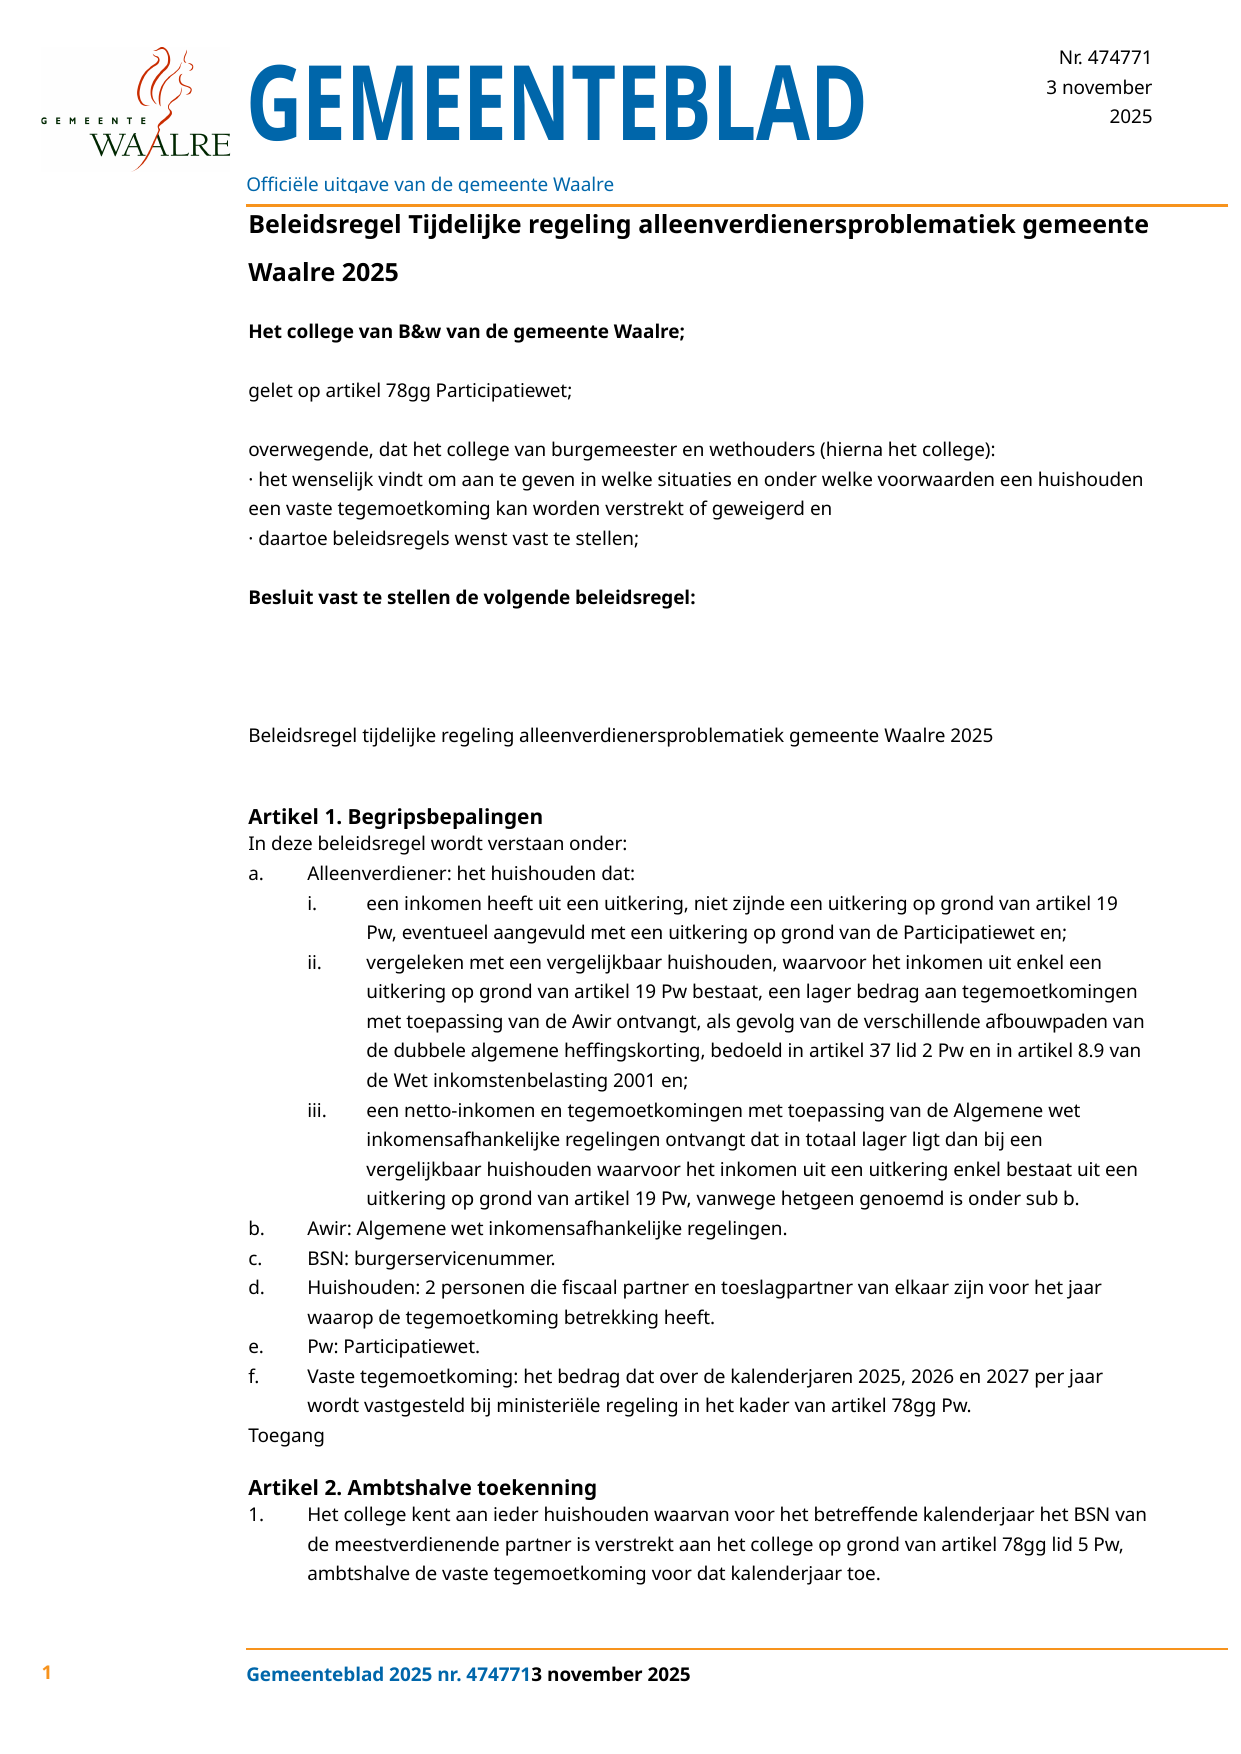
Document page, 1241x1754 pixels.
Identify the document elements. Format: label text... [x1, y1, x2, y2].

list Het college kent aan ieder huishouden waarvan voor het betreffende kalenderjaar het BSN van de meestverdienende partner is verstrekt aan het college op grond van artikel 78gg lid 5 Pw, ambtshalve de vaste tegemoetkoming voor dat kalenderjaar toe. [248, 1501, 1152, 1586]
text Beleidsregel Tijdelijke regeling alleenverdienersproblematiek gemeente Waalre 2025 [248, 207, 1152, 288]
list een inkomen heeft uit een uitkering, niet zijnde een uitkering op grond van artikel 19 Pw, eventueel aangevuld met een uitkering op grond van de Participatiewet en; [307, 890, 1152, 945]
text Het college van B&w van de gemeente Waalre; [248, 318, 1152, 344]
text In deze beleidsregel wordt verstaan onder: [248, 831, 1152, 856]
text Beleidsregel tijdelijke regeling alleenverdienersproblematiek gemeente Waalre 2025 [248, 722, 1152, 748]
list Alleenverdiener: het huishouden dat: [248, 860, 1152, 886]
text · daartoe beleidsregels wenst vast te stellen; [248, 525, 1152, 551]
text gelet op artikel 78gg Participatiewet; [248, 377, 1152, 403]
picture [41, 47, 231, 172]
text Toegang [248, 1422, 1152, 1448]
list Vaste tegemoetkoming: het bedrag dat over de kalenderjaren 2025, 2026 en 2027 per jaar wordt vastgesteld bij ministeriële regeling in het kader van artikel 78gg Pw. [248, 1363, 1152, 1418]
list Pw: Participatiewet. [248, 1333, 1152, 1359]
list BSN: burgerservicenummer. [248, 1245, 1152, 1271]
text Besluit vast te stellen de volgende beleidsregel: [248, 584, 1152, 610]
list Awir: Algemene wet inkomensafhankelijke regelingen. [248, 1215, 1152, 1241]
list vergeleken met een vergelijkbaar huishouden, waarvoor het inkomen uit enkel een uitkering op grond van artikel 19 Pw bestaat, een lager bedrag aan tegemoetkomingen met toepassing van de Awir ontvangt, als gevolg van de verschillende afbouwpaden van de dubbele algemene heffingskorting, bedoeld in artikel 37 lid 2 Pw en in artikel 8.9 van de Wet inkomstenbelasting 2001 en; [307, 949, 1152, 1093]
list Huishouden: 2 personen die fiscaal partner en toeslagpartner van elkaar zijn voor het jaar waarop de tegemoetkoming betrekking heeft. [248, 1274, 1152, 1330]
text overwegende, dat het college van burgemeester en wethouders (hierna het college): [248, 436, 1152, 462]
text · het wenselijk vindt om aan te geven in welke situaties en onder welke voorwaarden een huishouden een vaste tegemoetkoming kan worden verstrekt of geweigerd en [248, 466, 1152, 521]
list een netto-inkomen en tegemoetkomingen met toepassing van de Algemene wet inkomensafhankelijke regelingen ontvangt dat in totaal lager ligt dan bij een vergelijkbaar huishouden waarvoor het inkomen uit een uitkering enkel bestaat uit een uitkering op grond van artikel 19 Pw, vanwege hetgeen genoemd is onder sub b. [307, 1097, 1152, 1211]
text Artikel 1. Begripsbepalingen [248, 802, 1152, 831]
text Artikel 2. Ambtshalve toekenning [248, 1473, 1152, 1501]
